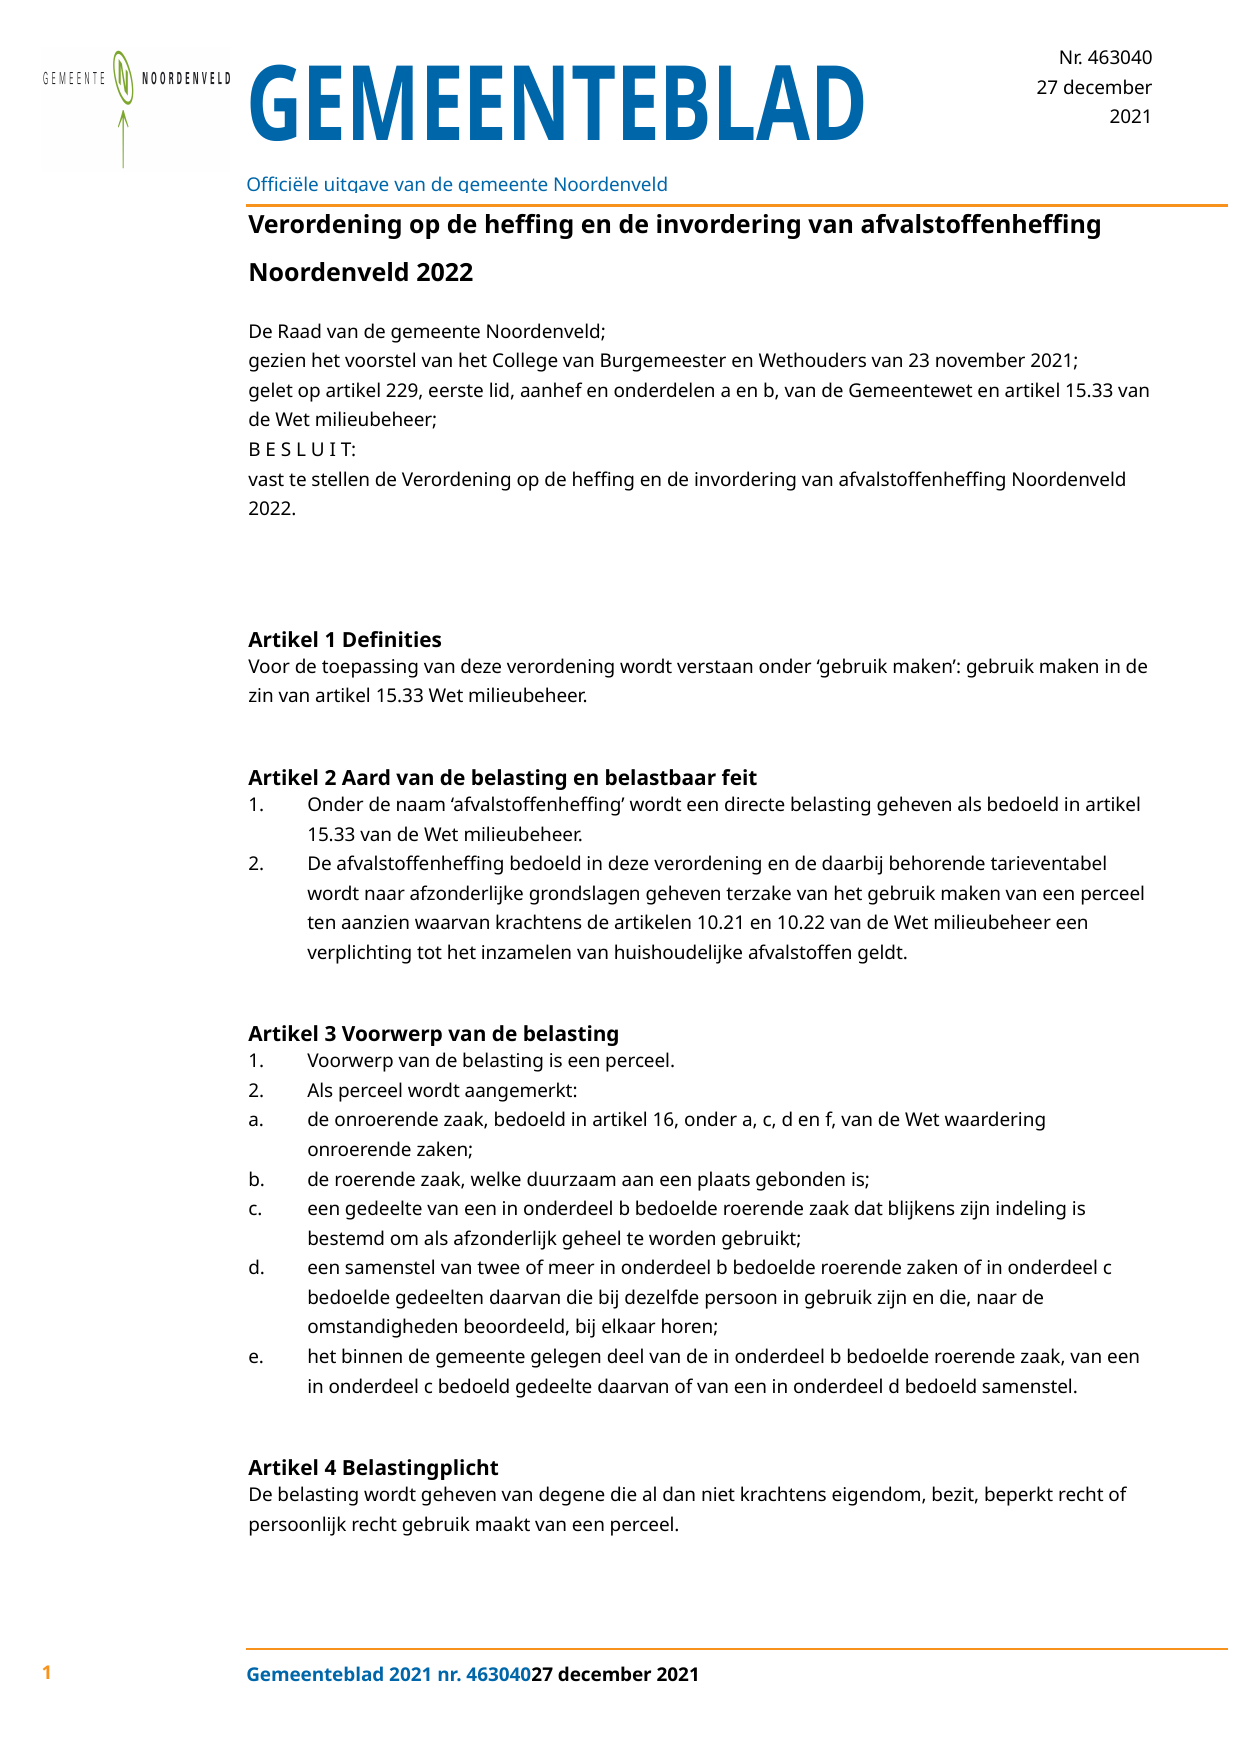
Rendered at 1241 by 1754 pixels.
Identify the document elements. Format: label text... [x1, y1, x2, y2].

list een gedeelte van een in onderdeel b bedoelde roerende zaak dat blijkens zijn indeling is bestemd om als afzonderlijk geheel te worden gebruikt; [248, 1195, 1152, 1251]
text Artikel 2 Aard van de belasting en belastbaar feit [248, 763, 1152, 791]
list Als perceel wordt aangemerkt: [248, 1077, 1152, 1103]
text Verordening op de heffing en de invordering van afvalstoffenheffing Noordenveld 2022 [248, 207, 1152, 288]
list Onder de naam ‘afvalstoffenheffing’ wordt een directe belasting geheven als bedoeld in artikel 15.33 van de Wet milieubeheer. [248, 791, 1152, 846]
list de onroerende zaak, bedoeld in artikel 16, onder a, c, d en f, van de Wet waardering onroerende zaken; [248, 1107, 1152, 1162]
picture [41, 47, 231, 172]
list Voorwerp van de belasting is een perceel. [248, 1047, 1152, 1073]
list de roerende zaak, welke duurzaam aan een plaats gebonden is; [248, 1166, 1152, 1192]
text Voor de toepassing van deze verordening wordt verstaan onder ‘gebruik maken’: gebruik maken in de zin van artikel 15.33 Wet milieubeheer. [248, 653, 1152, 708]
text gelet op artikel 229, eerste lid, aanhef en onderdelen a en b, van de Gemeentewet en artikel 15.33 van de Wet milieubeheer; [248, 377, 1152, 432]
text De Raad van de gemeente Noordenveld; [248, 318, 1152, 344]
text Artikel 3 Voorwerp van de belasting [248, 1019, 1152, 1047]
list het binnen de gemeente gelegen deel van de in onderdeel b bedoelde roerende zaak, van een in onderdeel c bedoeld gedeelte daarvan of van een in onderdeel d bedoeld samenstel. [248, 1343, 1152, 1399]
text Artikel 4 Belastingplicht [248, 1453, 1152, 1481]
text B E S L U I T: [248, 436, 1152, 462]
list De afvalstoffenheffing bedoeld in deze verordening en de daarbij behorende tarieventabel wordt naar afzonderlijke grondslagen geheven terzake van het gebruik maken van een perceel ten aanzien waarvan krachtens de artikelen 10.21 en 10.22 van de Wet milieubeheer een verplichting tot het inzamelen van huishoudelijke afvalstoffen geldt. [248, 850, 1152, 965]
text vast te stellen de Verordening op de heffing en de invordering van afvalstoffenheffing Noordenveld 2022. [248, 466, 1152, 521]
text Artikel 1 Definities [248, 625, 1152, 653]
text De belasting wordt geheven van degene die al dan niet krachtens eigendom, bezit, beperkt recht of persoonlijk recht gebruik maakt van een perceel. [248, 1481, 1152, 1537]
list een samenstel van twee of meer in onderdeel b bedoelde roerende zaken of in onderdeel c bedoelde gedeelten daarvan die bij dezelfde persoon in gebruik zijn en die, naar de omstandigheden beoordeeld, bij elkaar horen; [248, 1254, 1152, 1339]
text gezien het voorstel van het College van Burgemeester en Wethouders van 23 november 2021; [248, 347, 1152, 373]
